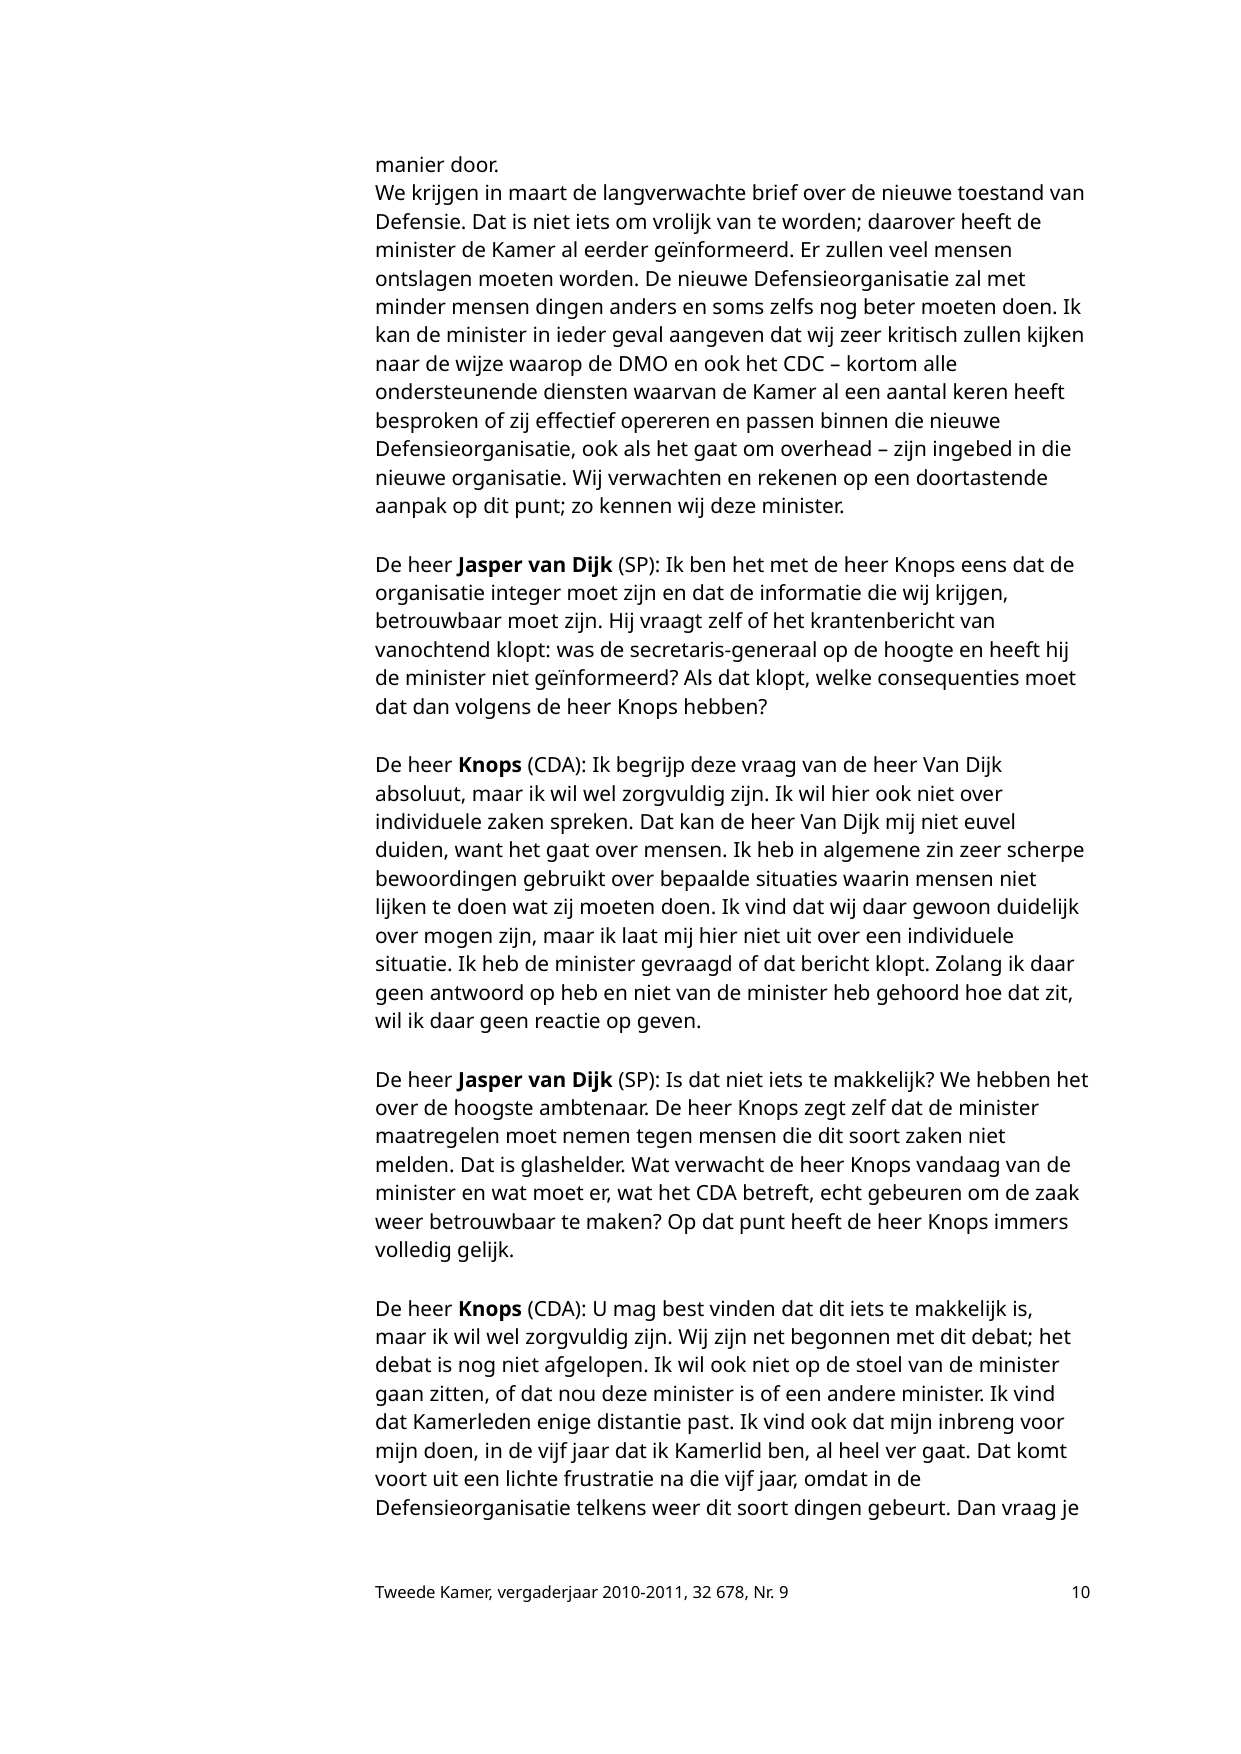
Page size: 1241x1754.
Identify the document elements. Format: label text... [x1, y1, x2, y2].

text We krijgen in maart de langverwachte brief over de nieuwe toestand van Defensie. Dat is niet iets om vrolijk van te worden; daarover heeft de minister de Kamer al eerder geïnformeerd. Er zullen veel mensen ontslagen moeten worden. De nieuwe Defensieorganisatie zal met minder mensen dingen anders en soms zelfs nog beter moeten doen. Ik kan de minister in ieder geval aangeven dat wij zeer kritisch zullen kijken naar de wijze waarop de DMO en ook het CDC – kortom alle ondersteunende diensten waarvan de Kamer al een aantal keren heeft besproken of zij effectief opereren en passen binnen die nieuwe Defensieorganisatie, ook als het gaat om overhead – zijn ingebed in die nieuwe organisatie. Wij verwachten en rekenen op een doortastende aanpak op dit punt; zo kennen wij deze minister. [375, 178, 1090, 520]
text De heer Knops (CDA): Ik begrijp deze vraag van de heer Van Dijk absoluut, maar ik wil wel zorgvuldig zijn. Ik wil hier ook niet over individuele zaken spreken. Dat kan de heer Van Dijk mij niet euvel duiden, want het gaat over mensen. Ik heb in algemene zin zeer scherpe bewoordingen gebruikt over bepaalde situaties waarin mensen niet lijken te doen wat zij moeten doen. Ik vind dat wij daar gewoon duidelijk over mogen zijn, maar ik laat mij hier niet uit over een individuele situatie. Ik heb de minister gevraagd of dat bericht klopt. Zolang ik daar geen antwoord op heb en niet van de minister heb gehoord hoe dat zit, wil ik daar geen reactie op geven. [375, 750, 1090, 1035]
text manier door. [375, 150, 1090, 178]
text De heer Jasper van Dijk (SP): Is dat niet iets te makkelijk? We hebben het over de hoogste ambtenaar. De heer Knops zegt zelf dat de minister maatregelen moet nemen tegen mensen die dit soort zaken niet melden. Dat is glashelder. Wat verwacht de heer Knops vandaag van de minister en wat moet er, wat het CDA betreft, echt gebeuren om de zaak weer betrouwbaar te maken? Op dat punt heeft de heer Knops immers volledig gelijk. [375, 1065, 1090, 1264]
text De heer Knops (CDA): U mag best vinden dat dit iets te makkelijk is, maar ik wil wel zorgvuldig zijn. Wij zijn net begonnen met dit debat; het debat is nog niet afgelopen. Ik wil ook niet op de stoel van de minister gaan zitten, of dat nou deze minister is of een andere minister. Ik vind dat Kamerleden enige distantie past. Ik vind ook dat mijn inbreng voor mijn doen, in de vijf jaar dat ik Kamerlid ben, al heel ver gaat. Dat komt voort uit een lichte frustratie na die vijf jaar, omdat in de Defensieorganisatie telkens weer dit soort dingen gebeurt. Dan vraag je [375, 1294, 1090, 1521]
text De heer Jasper van Dijk (SP): Ik ben het met de heer Knops eens dat de organisatie integer moet zijn en dat de informatie die wij krijgen, betrouwbaar moet zijn. Hij vraagt zelf of het krantenbericht van vanochtend klopt: was de secretaris-generaal op de hoogte en heeft hij de minister niet geïnformeerd? Als dat klopt, welke consequenties moet dat dan volgens de heer Knops hebben? [375, 550, 1090, 720]
